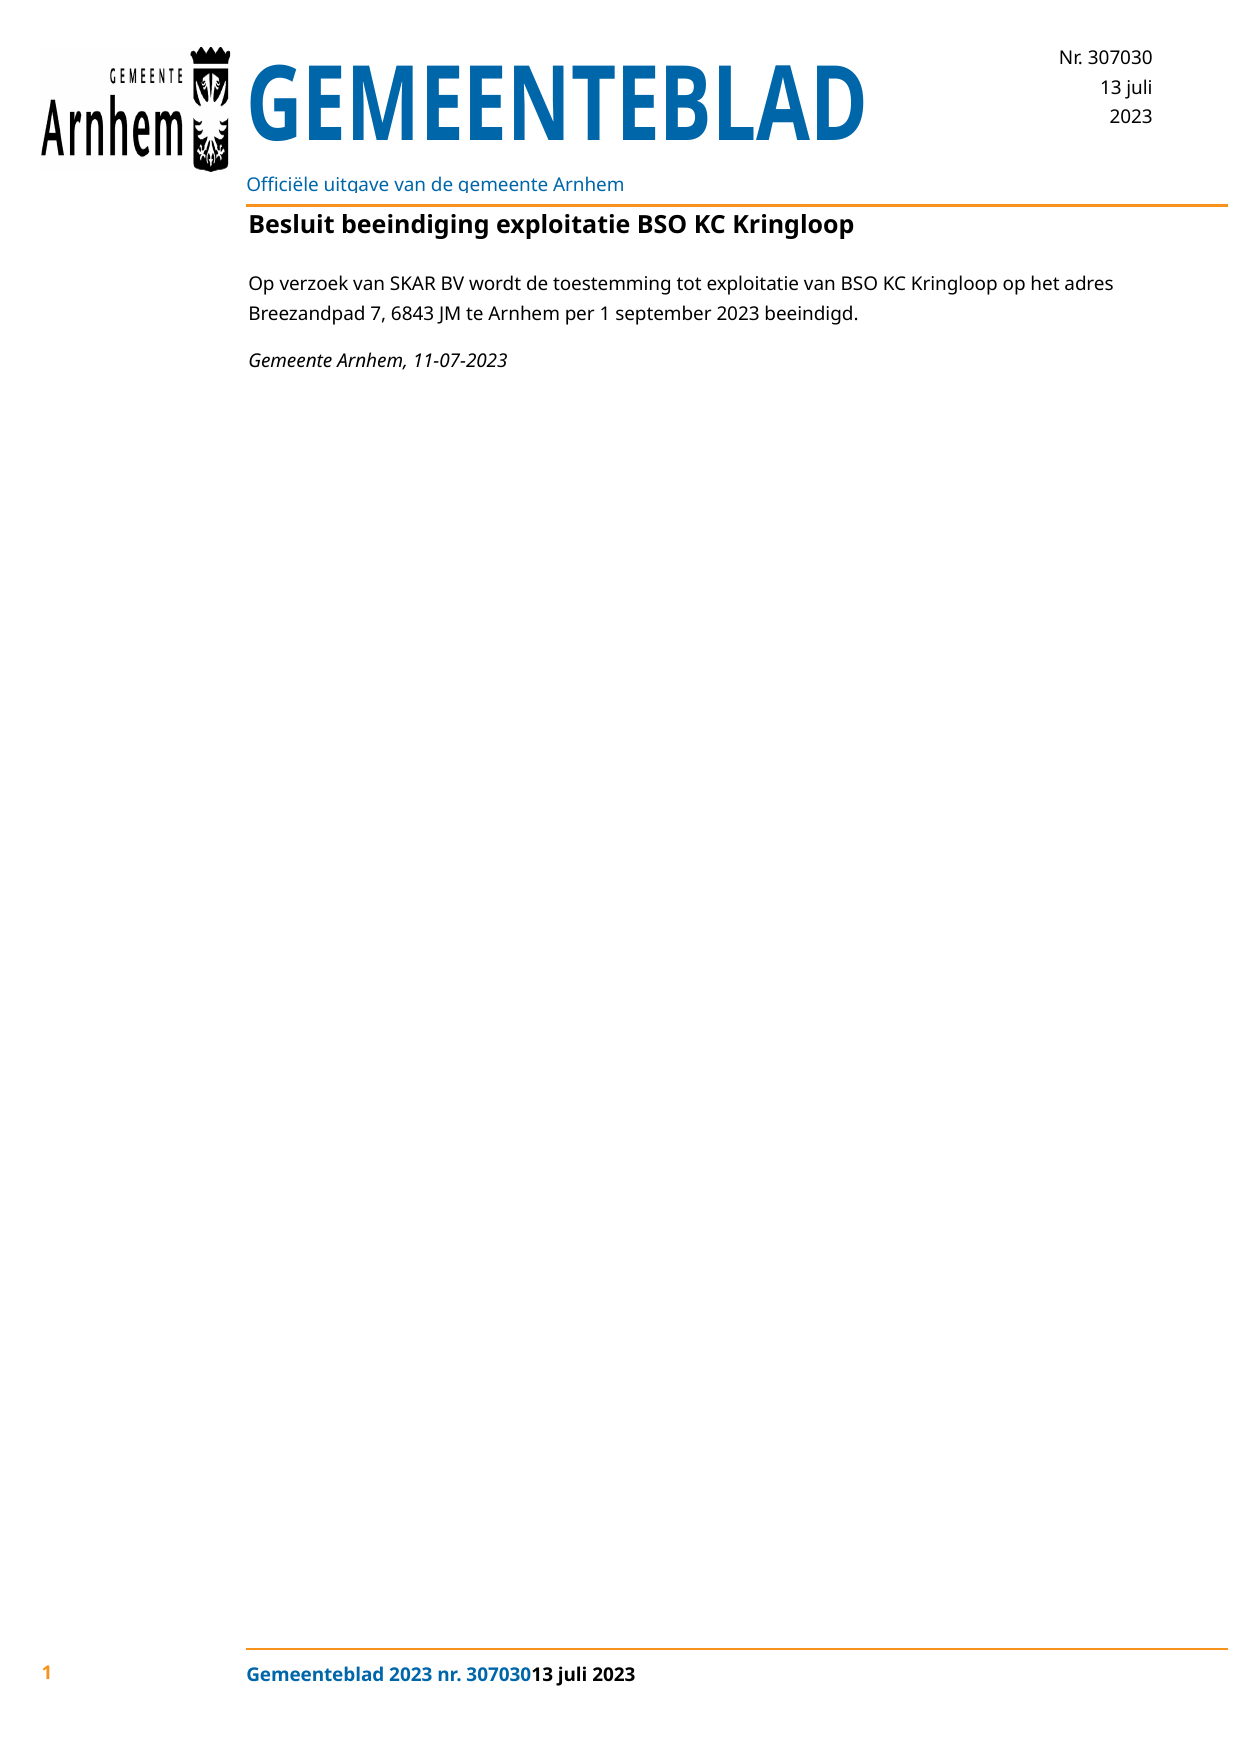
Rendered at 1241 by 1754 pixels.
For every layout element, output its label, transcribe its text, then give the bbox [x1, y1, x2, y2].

picture [41, 47, 231, 172]
text Op verzoek van SKAR BV wordt de toestemming tot exploitatie van BSO KC Kringloop op het adres Breezandpad 7, 6843 JM te Arnhem per 1 september 2023 beeindigd. [248, 270, 1152, 326]
text Gemeente Arnhem, 11-07-2023 [248, 348, 1152, 373]
text Besluit beeindiging exploitatie BSO KC Kringloop [248, 207, 1152, 241]
